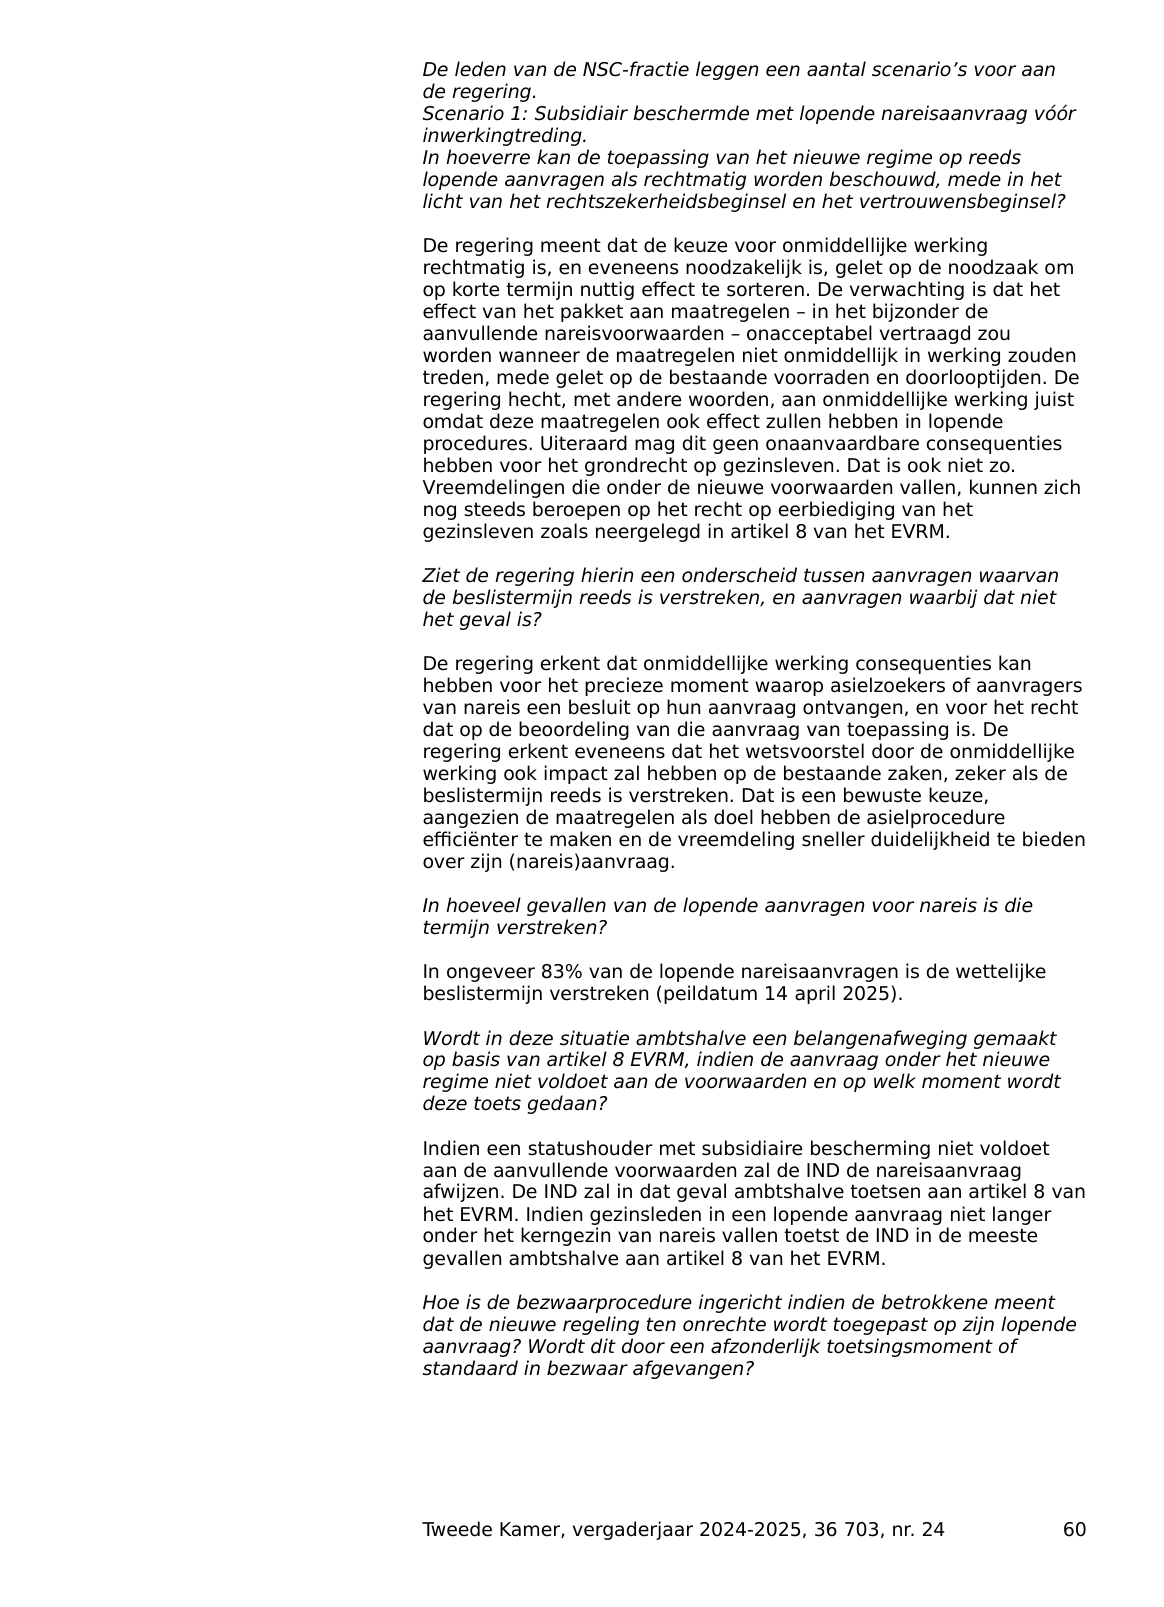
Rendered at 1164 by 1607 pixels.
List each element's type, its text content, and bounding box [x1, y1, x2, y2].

text Scenario 1: Subsidiair beschermde met lopende nareisaanvraag vóór inwerkingtreding. [422, 103, 1087, 147]
text De regering meent dat de keuze voor onmiddellijke werking rechtmatig is, en eveneens noodzakelijk is, gelet op de noodzaak om op korte termijn nuttig effect te sorteren. De verwachting is dat het effect van het pakket aan maatregelen – in het bijzonder de aanvullende nareisvoorwaarden – onacceptabel vertraagd zou worden wanneer de maatregelen niet onmiddellijk in werking zouden treden, mede gelet op de bestaande voorraden en doorlooptijden. De regering hecht, met andere woorden, aan onmiddellijke werking juist omdat deze maatregelen ook effect zullen hebben in lopende procedures. Uiteraard mag dit geen onaanvaardbare consequenties hebben voor het grondrecht op gezinsleven. Dat is ook niet zo. Vreemdelingen die onder de nieuwe voorwaarden vallen, kunnen zich nog steeds beroepen op het recht op eerbiediging van het gezinsleven zoals neergelegd in artikel 8 van het EVRM. [422, 235, 1087, 543]
text Indien een statushouder met subsidiaire bescherming niet voldoet aan de aanvullende voorwaarden zal de IND de nareisaanvraag afwijzen. De IND zal in dat geval ambtshalve toetsen aan artikel 8 van het EVRM. Indien gezinsleden in een lopende aanvraag niet langer onder het kerngezin van nareis vallen toetst de IND in de meeste gevallen ambtshalve aan artikel 8 van het EVRM. [422, 1137, 1087, 1269]
text Wordt in deze situatie ambtshalve een belangenafweging gemaakt op basis van artikel 8 EVRM, indien de aanvraag onder het nieuwe regime niet voldoet aan de voorwaarden en op welk moment wordt deze toets gedaan? [422, 1027, 1087, 1115]
text In hoeverre kan de toepassing van het nieuwe regime op reeds lopende aanvragen als rechtmatig worden beschouwd, mede in het licht van het rechtszekerheidsbeginsel en het vertrouwensbeginsel? [422, 147, 1087, 213]
text Ziet de regering hierin een onderscheid tussen aanvragen waarvan de beslistermijn reeds is verstreken, en aanvragen waarbij dat niet het geval is? [422, 565, 1087, 631]
text De leden van de NSC-fractie leggen een aantal scenario’s voor aan de regering. [422, 59, 1087, 103]
text In ongeveer 83% van de lopende nareisaanvragen is de wettelijke beslistermijn verstreken (peildatum 14 april 2025). [422, 961, 1087, 1005]
text In hoeveel gevallen van de lopende aanvragen voor nareis is die termijn verstreken? [422, 895, 1087, 939]
text De regering erkent dat onmiddellijke werking consequenties kan hebben voor het precieze moment waarop asielzoekers of aanvragers van nareis een besluit op hun aanvraag ontvangen, en voor het recht dat op de beoordeling van die aanvraag van toepassing is. De regering erkent eveneens dat het wetsvoorstel door de onmiddellijke werking ook impact zal hebben op de bestaande zaken, zeker als de beslistermijn reeds is verstreken. Dat is een bewuste keuze, aangezien de maatregelen als doel hebben de asielprocedure efficiënter te maken en de vreemdeling sneller duidelijkheid te bieden over zijn (nareis)aanvraag. [422, 653, 1087, 873]
text Hoe is de bezwaarprocedure ingericht indien de betrokkene meent dat de nieuwe regeling ten onrechte wordt toegepast op zijn lopende aanvraag? Wordt dit door een afzonderlijk toetsingsmoment of standaard in bezwaar afgevangen? [422, 1292, 1087, 1379]
